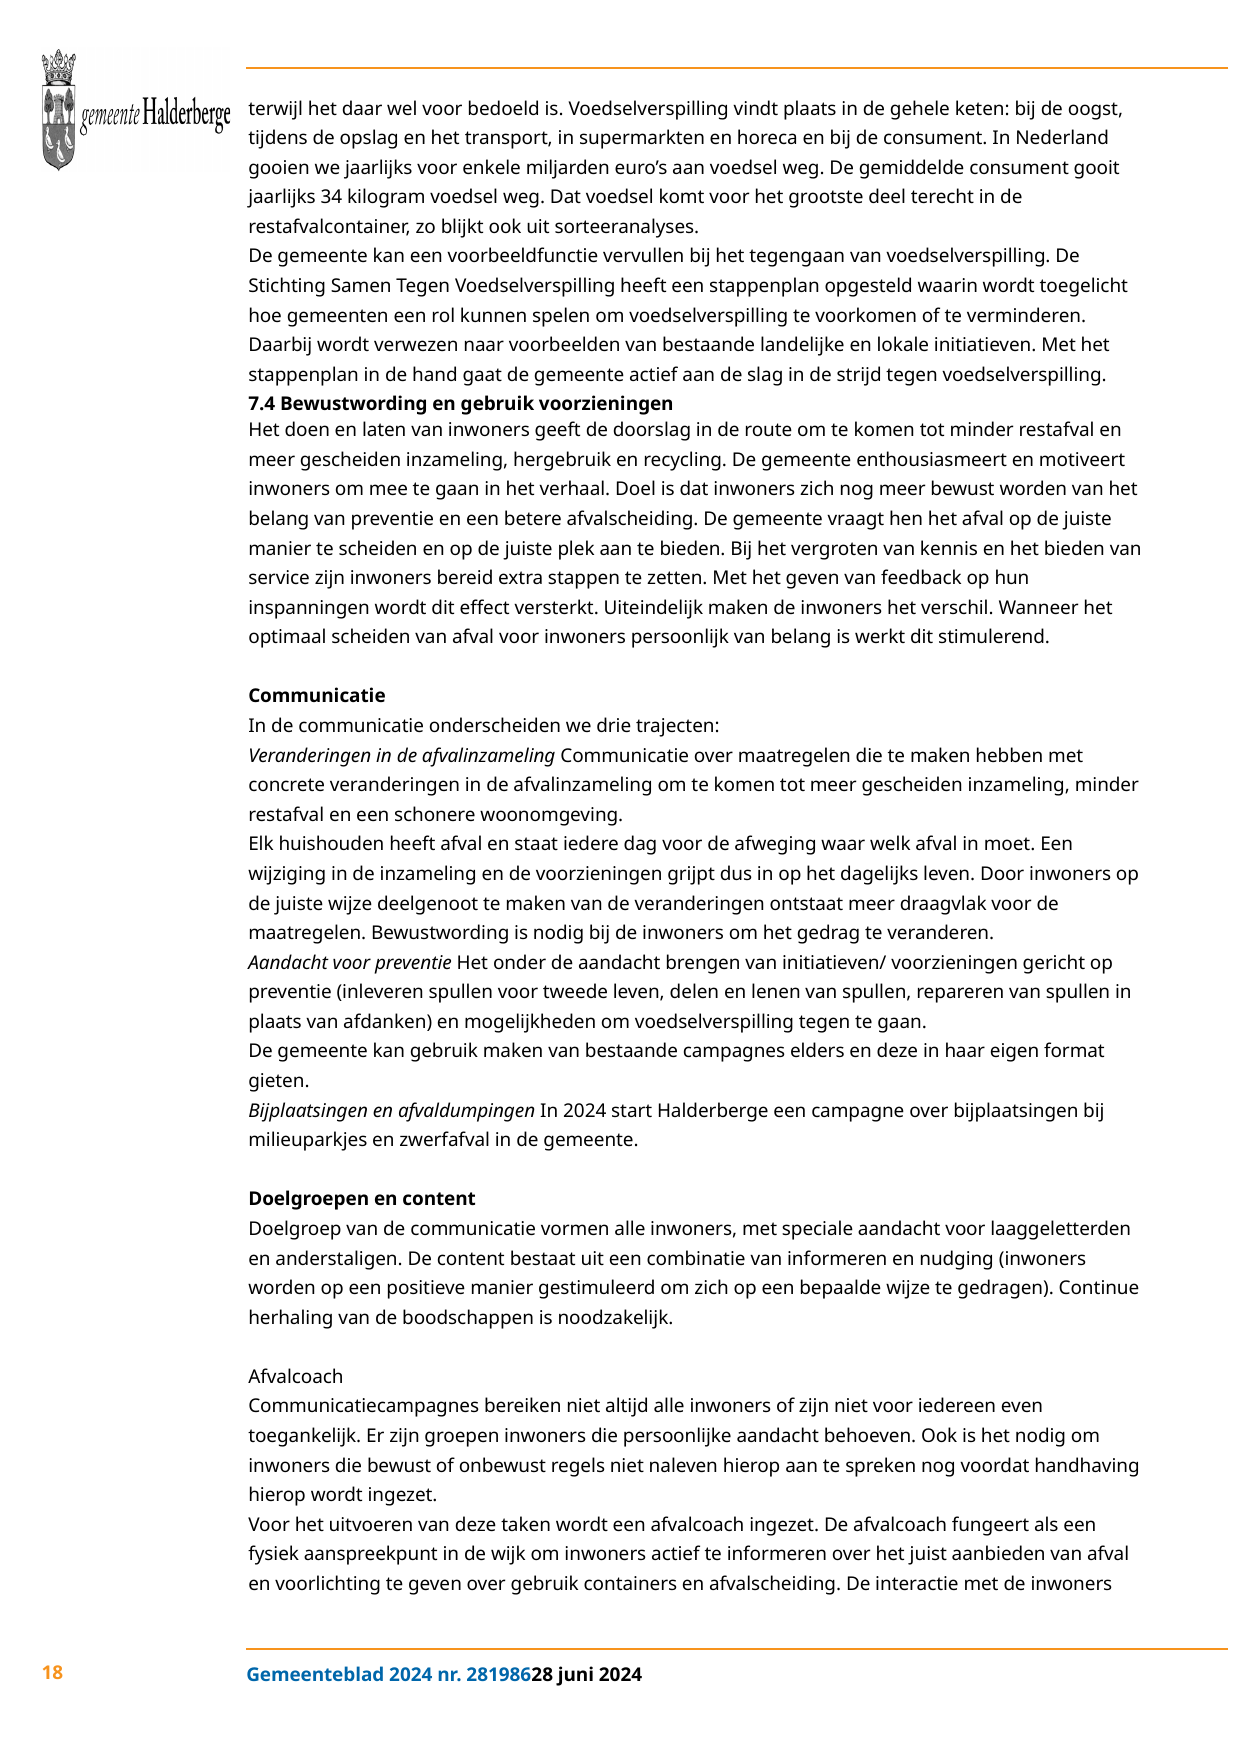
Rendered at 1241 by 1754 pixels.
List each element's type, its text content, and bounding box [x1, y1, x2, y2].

text Afvalcoach [248, 1363, 1152, 1389]
text Elk huishouden heeft afval en staat iedere dag voor de afweging waar welk afval in moet. Een wijziging in de inzameling en de voorzieningen grijpt dus in op het dagelijks leven. Door inwoners op de juiste wijze deelgenoot te maken van de veranderingen ontstaat meer draagvlak voor de maatregelen. Bewustwording is nodig bij de inwoners om het gedrag te veranderen. [248, 831, 1152, 945]
picture [41, 47, 231, 172]
text Veranderingen in de afvalinzameling Communicatie over maatregelen die te maken hebben met concrete veranderingen in de afvalinzameling om te komen tot meer gescheiden inzameling, minder restafval en een schonere woonomgeving. [248, 742, 1152, 827]
text terwijl het daar wel voor bedoeld is. Voedselverspilling vindt plaats in de gehele keten: bij de oogst, tijdens de opslag en het transport, in supermarkten en horeca en bij de consument. In Nederland gooien we jaarlijks voor enkele miljarden euro’s aan voedsel weg. De gemiddelde consument gooit jaarlijks 34 kilogram voedsel weg. Dat voedsel komt voor het grootste deel terecht in de restafvalcontainer, zo blijkt ook uit sorteeranalyses. [248, 95, 1152, 239]
text Doelgroep van de communicatie vormen alle inwoners, met speciale aandacht voor laaggeletterden en anderstaligen. De content bestaat uit een combinatie van informeren en nudging (inwoners worden op een positieve manier gestimuleerd om zich op een bepaalde wijze te gedragen). Continue herhaling van de boodschappen is noodzakelijk. [248, 1215, 1152, 1329]
text Communicatie [248, 683, 1152, 708]
text Het doen en laten van inwoners geeft de doorslag in de route om te komen tot minder restafval en meer gescheiden inzameling, hergebruik en recycling. De gemeente enthousiasmeert en motiveert inwoners om mee te gaan in het verhaal. Doel is dat inwoners zich nog meer bewust worden van het belang van preventie en een betere afvalscheiding. De gemeente vraagt hen het afval op de juiste manier te scheiden en op de juiste plek aan te bieden. Bij het vergroten van kennis en het bieden van service zijn inwoners bereid extra stappen te zetten. Met het geven van feedback op hun inspanningen wordt dit effect versterkt. Uiteindelijk maken de inwoners het verschil. Wanneer het optimaal scheiden van afval voor inwoners persoonlijk van belang is werkt dit stimulerend. [248, 416, 1152, 649]
text Bijplaatsingen en afvaldumpingen In 2024 start Halderberge een campagne over bijplaatsingen bij milieuparkjes en zwerfafval in de gemeente. [248, 1097, 1152, 1152]
text Doelgroepen en content [248, 1186, 1152, 1211]
text De gemeente kan een voorbeeldfunctie vervullen bij het tegengaan van voedselverspilling. De Stichting Samen Tegen Voedselverspilling heeft een stappenplan opgesteld waarin wordt toegelicht hoe gemeenten een rol kunnen spelen om voedselverspilling te voorkomen of te verminderen. Daarbij wordt verwezen naar voorbeelden van bestaande landelijke en lokale initiatieven. Met het stappenplan in de hand gaat de gemeente actief aan de slag in de strijd tegen voedselverspilling. [248, 243, 1152, 387]
text Communicatiecampagnes bereiken niet altijd alle inwoners of zijn niet voor iedereen even toegankelijk. Er zijn groepen inwoners die persoonlijke aandacht behoeven. Ook is het nodig om inwoners die bewust of onbewust regels niet naleven hierop aan te spreken nog voordat handhaving hierop wordt ingezet. [248, 1393, 1152, 1507]
text In de communicatie onderscheiden we drie trajecten: [248, 712, 1152, 738]
text Voor het uitvoeren van deze taken wordt een afvalcoach ingezet. De afvalcoach fungeert als een fysiek aanspreekpunt in de wijk om inwoners actief te informeren over het juist aanbieden van afval en voorlichting te geven over gebruik containers en afvalscheiding. De interactie met de inwoners [248, 1511, 1152, 1596]
text 7.4 Bewustwording en gebruik voorzieningen [248, 391, 1152, 416]
text Aandacht voor preventie Het onder de aandacht brengen van initiatieven/ voorzieningen gericht op preventie (inleveren spullen voor tweede leven, delen en lenen van spullen, repareren van spullen in plaats van afdanken) en mogelijkheden om voedselverspilling tegen te gaan. [248, 949, 1152, 1034]
text De gemeente kan gebruik maken van bestaande campagnes elders en deze in haar eigen format gieten. [248, 1038, 1152, 1093]
